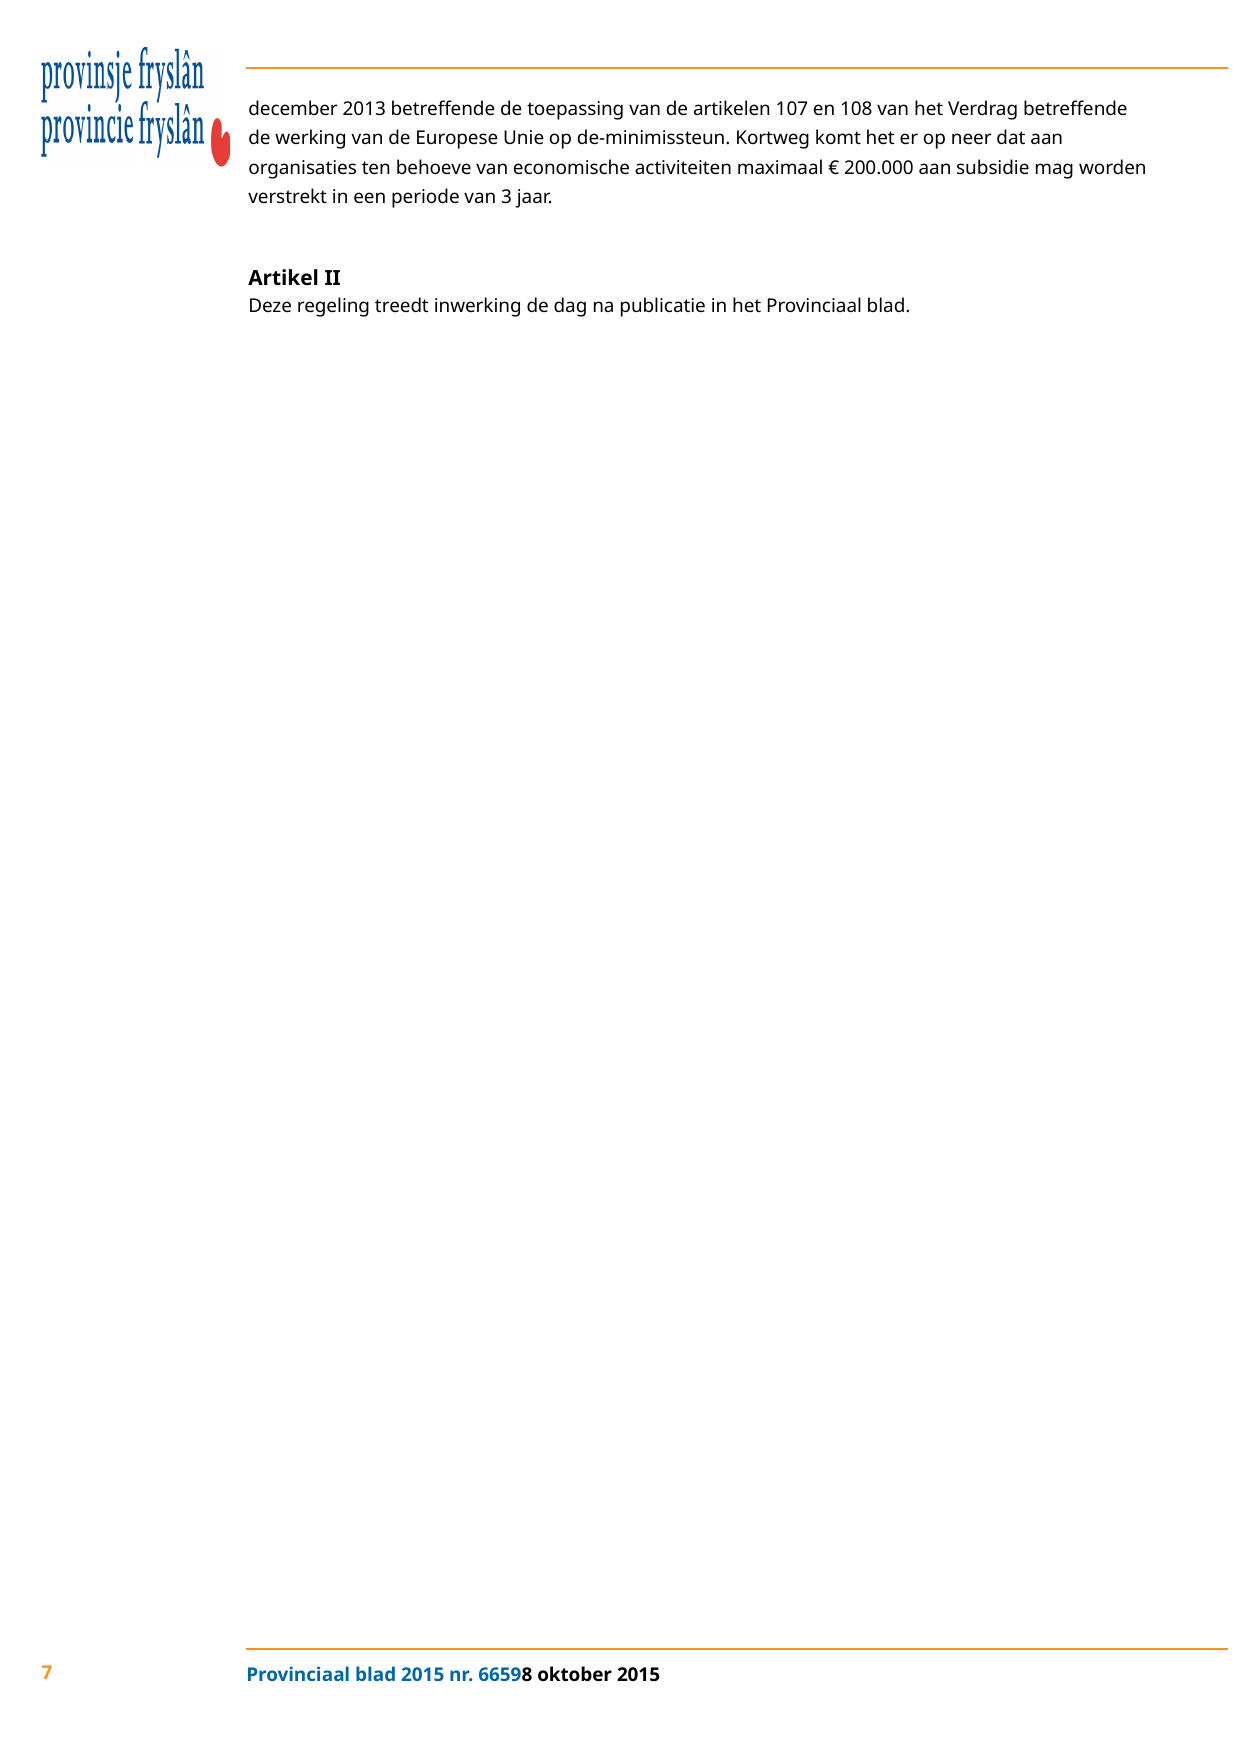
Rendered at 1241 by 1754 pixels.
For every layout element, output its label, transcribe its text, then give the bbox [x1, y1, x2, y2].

text Deze regeling treedt inwerking de dag na publicatie in het Provinciaal blad. [248, 292, 1152, 318]
text december 2013 betreffende de toepassing van de artikelen 107 en 108 van het Verdrag betreffende de werking van de Europese Unie op de-minimissteun. Kortweg komt het er op neer dat aan organisaties ten behoeve van economische activiteiten maximaal € 200.000 aan subsidie mag worden verstrekt in een periode van 3 jaar. [248, 95, 1152, 209]
text Artikel II [248, 263, 1152, 292]
picture [41, 47, 231, 172]
